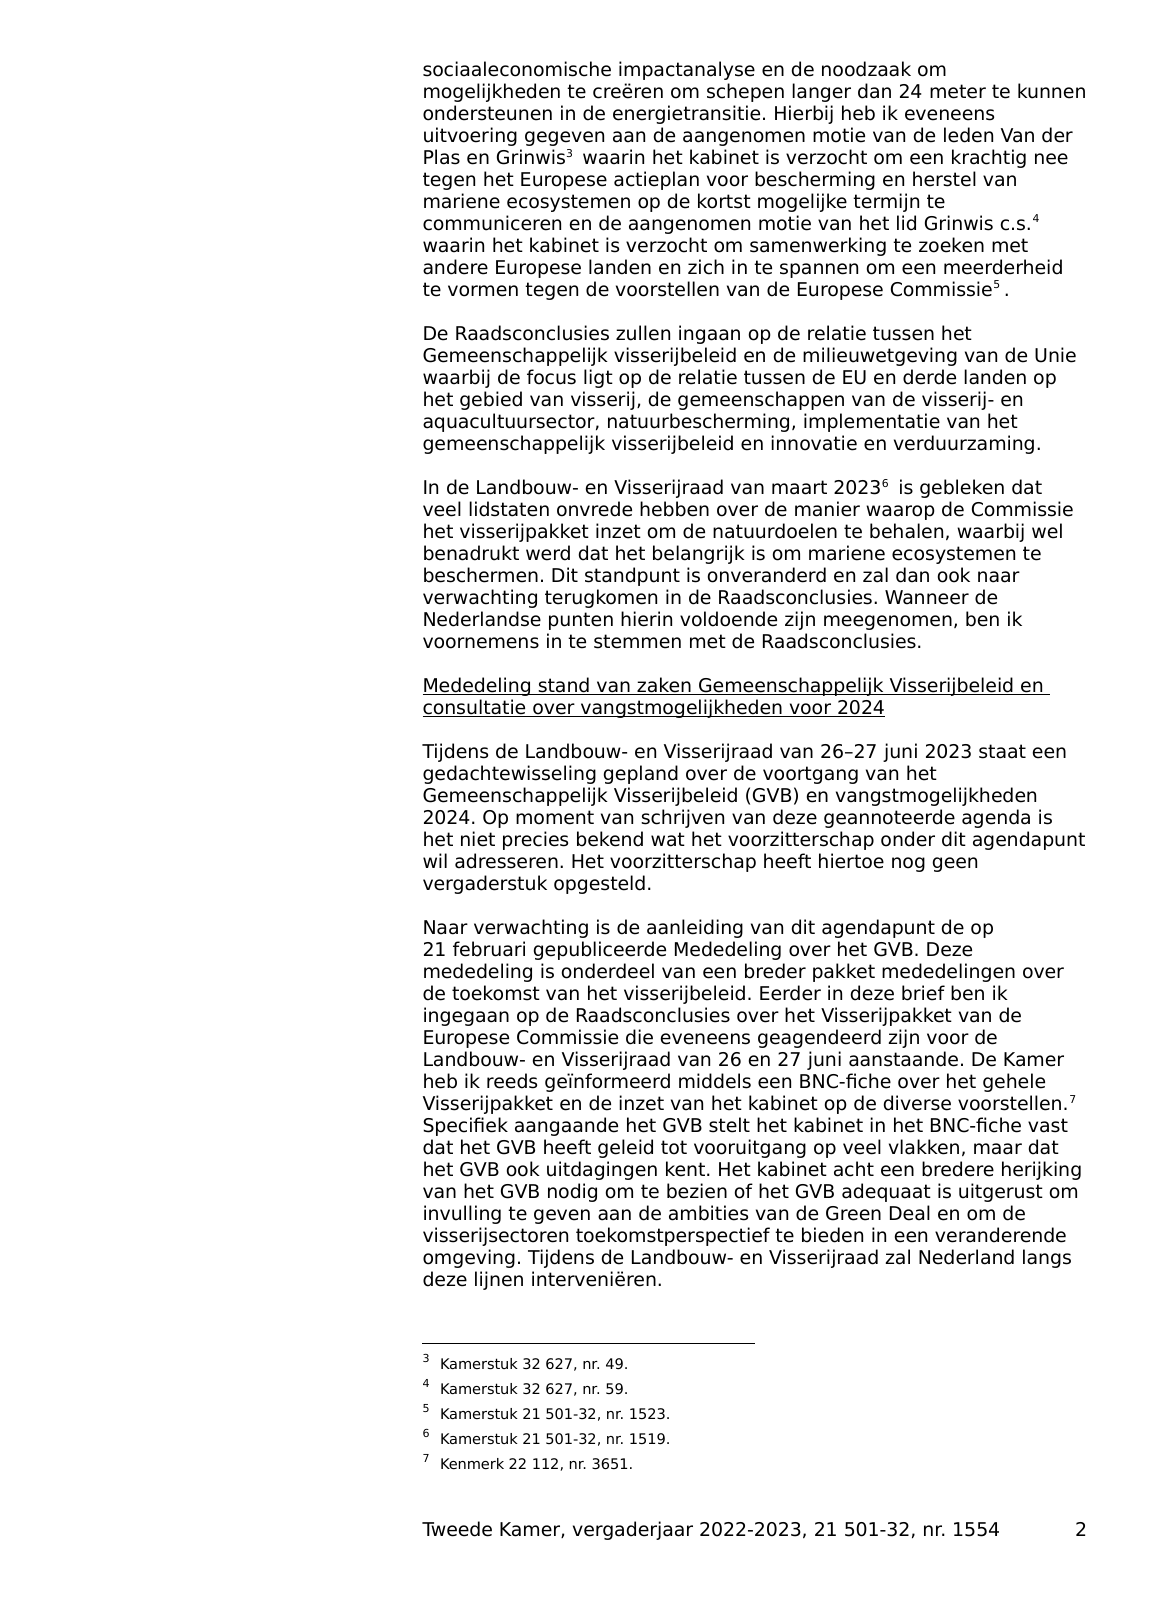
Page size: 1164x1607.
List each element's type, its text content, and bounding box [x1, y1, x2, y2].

text Kamerstuk 21 501-32, nr. 1519. [422, 1427, 1087, 1449]
text Kamerstuk 21 501-32, nr. 1523. [422, 1402, 1087, 1424]
text Kamerstuk 32 627, nr. 59. [422, 1377, 1087, 1399]
text Naar verwachting is de aanleiding van dit agendapunt de op 21 februari gepubliceerde Mededeling over het GVB. Deze mededeling is onderdeel van een breder pakket mededelingen over de toekomst van het visserijbeleid. Eerder in deze brief ben ik ingegaan op de Raadsconclusies over het Visserijpakket van de Europese Commissie die eveneens geagendeerd zijn voor de Landbouw- en Visserijraad van 26 en 27 juni aanstaande. De Kamer heb ik reeds geïnformeerd middels een BNC-fiche over het gehele Visserijpakket en de inzet van het kabinet op de diverse voorstellen. Specifiek aangaande het GVB stelt het kabinet in het BNC-fiche vast dat het GVB heeft geleid tot vooruitgang op veel vlakken, maar dat het GVB ook uitdagingen kent. Het kabinet acht een bredere herijking van het GVB nodig om te bezien of het GVB adequaat is uitgerust om invulling te geven aan de ambities van de Green Deal en om de visserijsectoren toekomstperspectief te bieden in een veranderende omgeving. Tijdens de Landbouw- en Visserijraad zal Nederland langs deze lijnen interveniëren. [422, 917, 1087, 1291]
text Kenmerk 22 112, nr. 3651. [422, 1452, 1087, 1474]
subtitle Mededeling stand van zaken Gemeenschappelijk Visserijbeleid en consultatie over vangstmogelijkheden voor 2024 [422, 675, 1087, 719]
text Kamerstuk 32 627, nr. 49. [422, 1352, 1087, 1374]
text sociaaleconomische impactanalyse en de noodzaak om mogelijkheden te creëren om schepen langer dan 24 meter te kunnen ondersteunen in de energietransitie. Hierbij heb ik eveneens uitvoering gegeven aan de aangenomen motie van de leden Van der Plas en Grinwis waarin het kabinet is verzocht om een krachtig nee tegen het Europese actieplan voor bescherming en herstel van mariene ecosystemen op de kortst mogelijke termijn te communiceren en de aangenomen motie van het lid Grinwis c.s. waarin het kabinet is verzocht om samenwerking te zoeken met andere Europese landen en zich in te spannen om een meerderheid te vormen tegen de voorstellen van de Europese Commissie. [422, 59, 1087, 301]
text Tijdens de Landbouw- en Visserijraad van 26–27 juni 2023 staat een gedachtewisseling gepland over de voortgang van het Gemeenschappelijk Visserijbeleid (GVB) en vangstmogelijkheden 2024. Op moment van schrijven van deze geannoteerde agenda is het niet precies bekend wat het voorzitterschap onder dit agendapunt wil adresseren. Het voorzitterschap heeft hiertoe nog geen vergaderstuk opgesteld. [422, 741, 1087, 895]
text De Raadsconclusies zullen ingaan op de relatie tussen het Gemeenschappelijk visserijbeleid en de milieuwetgeving van de Unie waarbij de focus ligt op de relatie tussen de EU en derde landen op het gebied van visserij, de gemeenschappen van de visserij- en aquacultuursector, natuurbescherming, implementatie van het gemeenschappelijk visserijbeleid en innovatie en verduurzaming. [422, 323, 1087, 455]
text In de Landbouw- en Visserijraad van maart 2023 is gebleken dat veel lidstaten onvrede hebben over de manier waarop de Commissie het visserijpakket inzet om de natuurdoelen te behalen, waarbij wel benadrukt werd dat het belangrijk is om mariene ecosystemen te beschermen. Dit standpunt is onveranderd en zal dan ook naar verwachting terugkomen in de Raadsconclusies. Wanneer de Nederlandse punten hierin voldoende zijn meegenomen, ben ik voornemens in te stemmen met de Raadsconclusies. [422, 477, 1087, 653]
